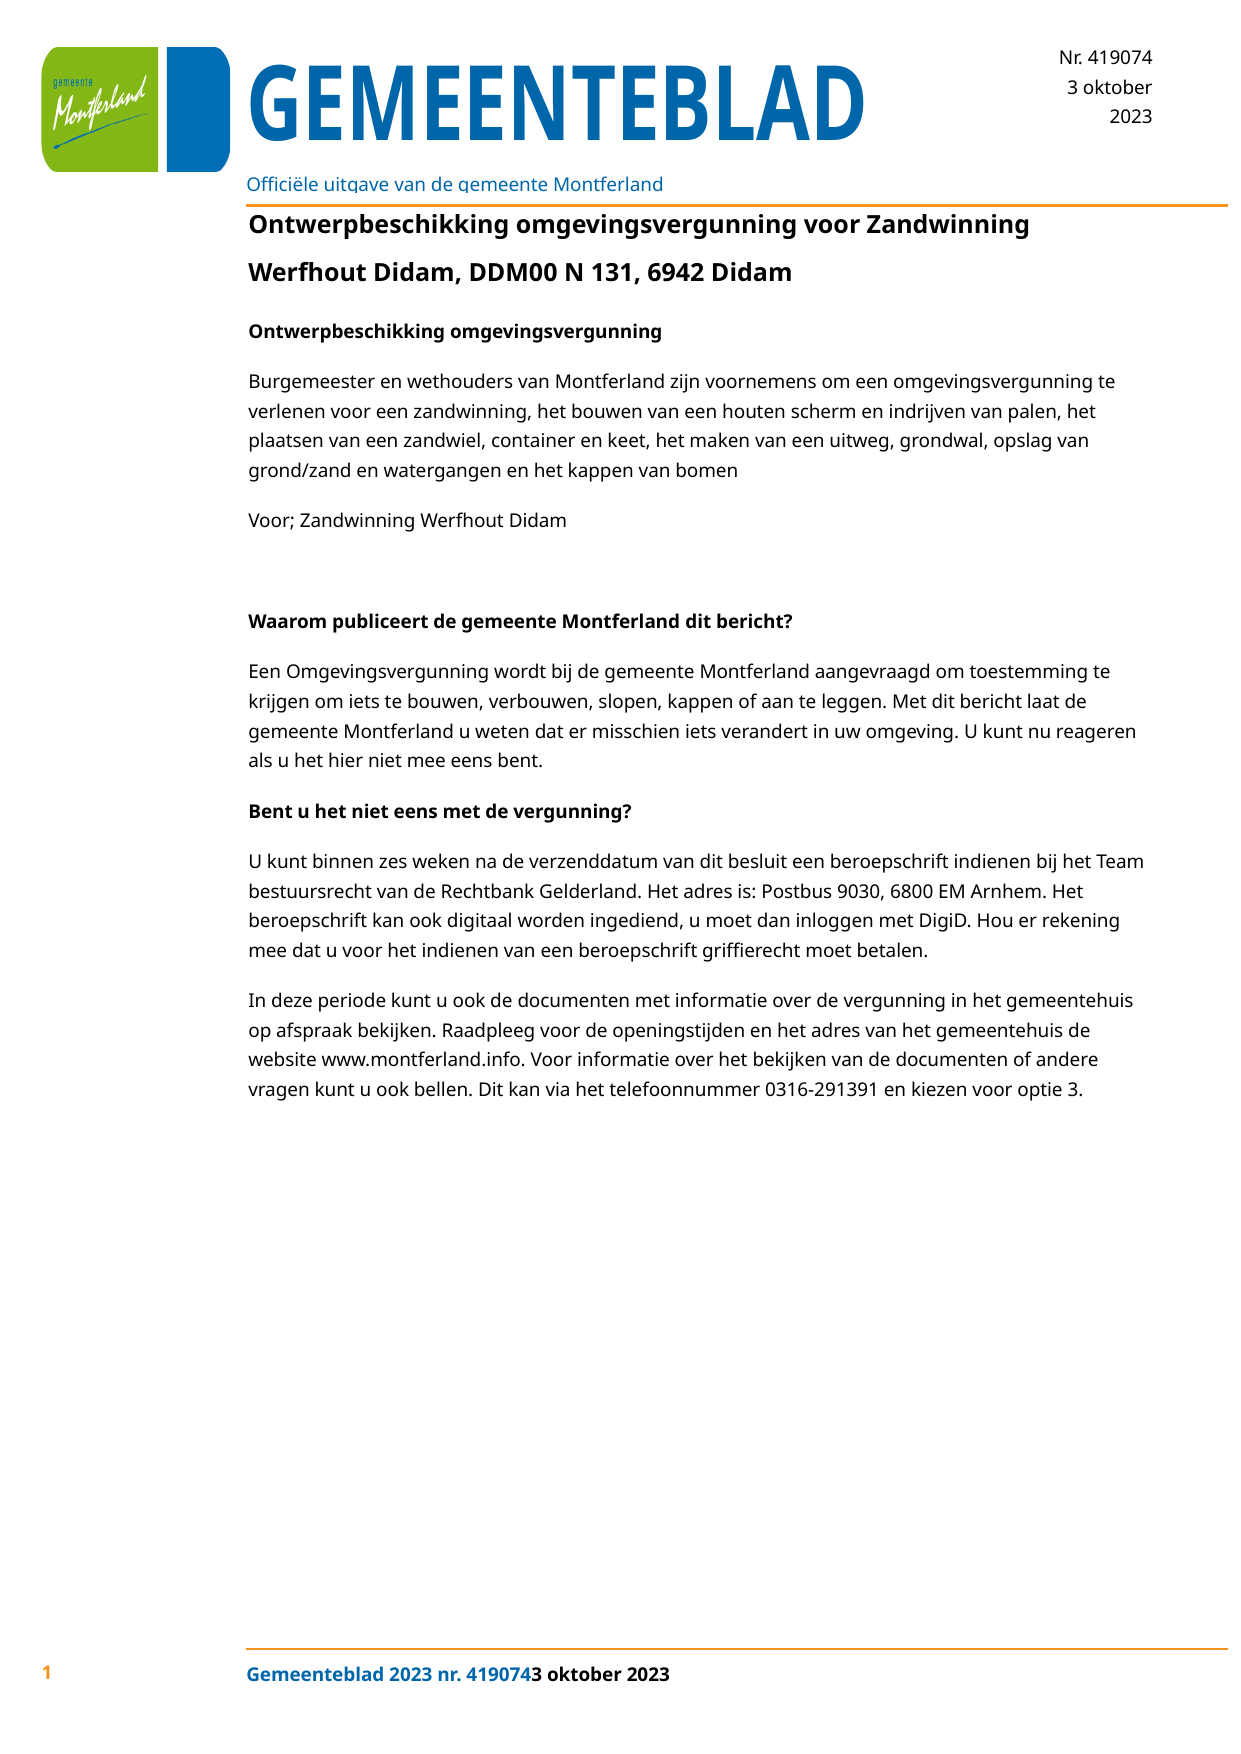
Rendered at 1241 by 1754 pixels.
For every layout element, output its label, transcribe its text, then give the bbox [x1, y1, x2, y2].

text Waarom publiceert de gemeente Montferland dit bericht? [248, 608, 1152, 634]
text Ontwerpbeschikking omgevingsvergunning voor Zandwinning Werfhout Didam, DDM00 N 131, 6942 Didam [248, 207, 1152, 288]
text Bent u het niet eens met de vergunning? [248, 798, 1152, 824]
picture [41, 47, 231, 172]
text In deze periode kunt u ook de documenten met informatie over de vergunning in het gemeentehuis op afspraak bekijken. Raadpleeg voor de openingstijden en het adres van het gemeentehuis de website www.montferland.info. Voor informatie over het bekijken van de documenten of andere vragen kunt u ook bellen. Dit kan via het telefoonnummer 0316-291391 en kiezen voor optie 3. [248, 987, 1152, 1102]
text U kunt binnen zes weken na de verzenddatum van dit besluit een beroepschrift indienen bij het Team bestuursrecht van de Rechtbank Gelderland. Het adres is: Postbus 9030, 6800 EM Arnhem. Het beroepschrift kan ook digitaal worden ingediend, u moet dan inloggen met DigiD. Hou er rekening mee dat u voor het indienen van een beroepschrift griffierecht moet betalen. [248, 848, 1152, 963]
text Een Omgevingsvergunning wordt bij de gemeente Montferland aangevraagd om toestemming te krijgen om iets te bouwen, verbouwen, slopen, kappen of aan te leggen. Met dit bericht laat de gemeente Montferland u weten dat er misschien iets verandert in uw omgeving. U kunt nu reageren als u het hier niet mee eens bent. [248, 659, 1152, 773]
text Voor; Zandwinning Werfhout Didam [248, 507, 1152, 533]
text Burgemeester en wethouders van Montferland zijn voornemens om een omgevingsvergunning te verlenen voor een zandwinning, het bouwen van een houten scherm en indrijven van palen, het plaatsen van een zandwiel, container en keet, het maken van een uitweg, grondwal, opslag van grond/zand en watergangen en het kappen van bomen [248, 368, 1152, 483]
text Ontwerpbeschikking omgevingsvergunning [248, 318, 1152, 344]
